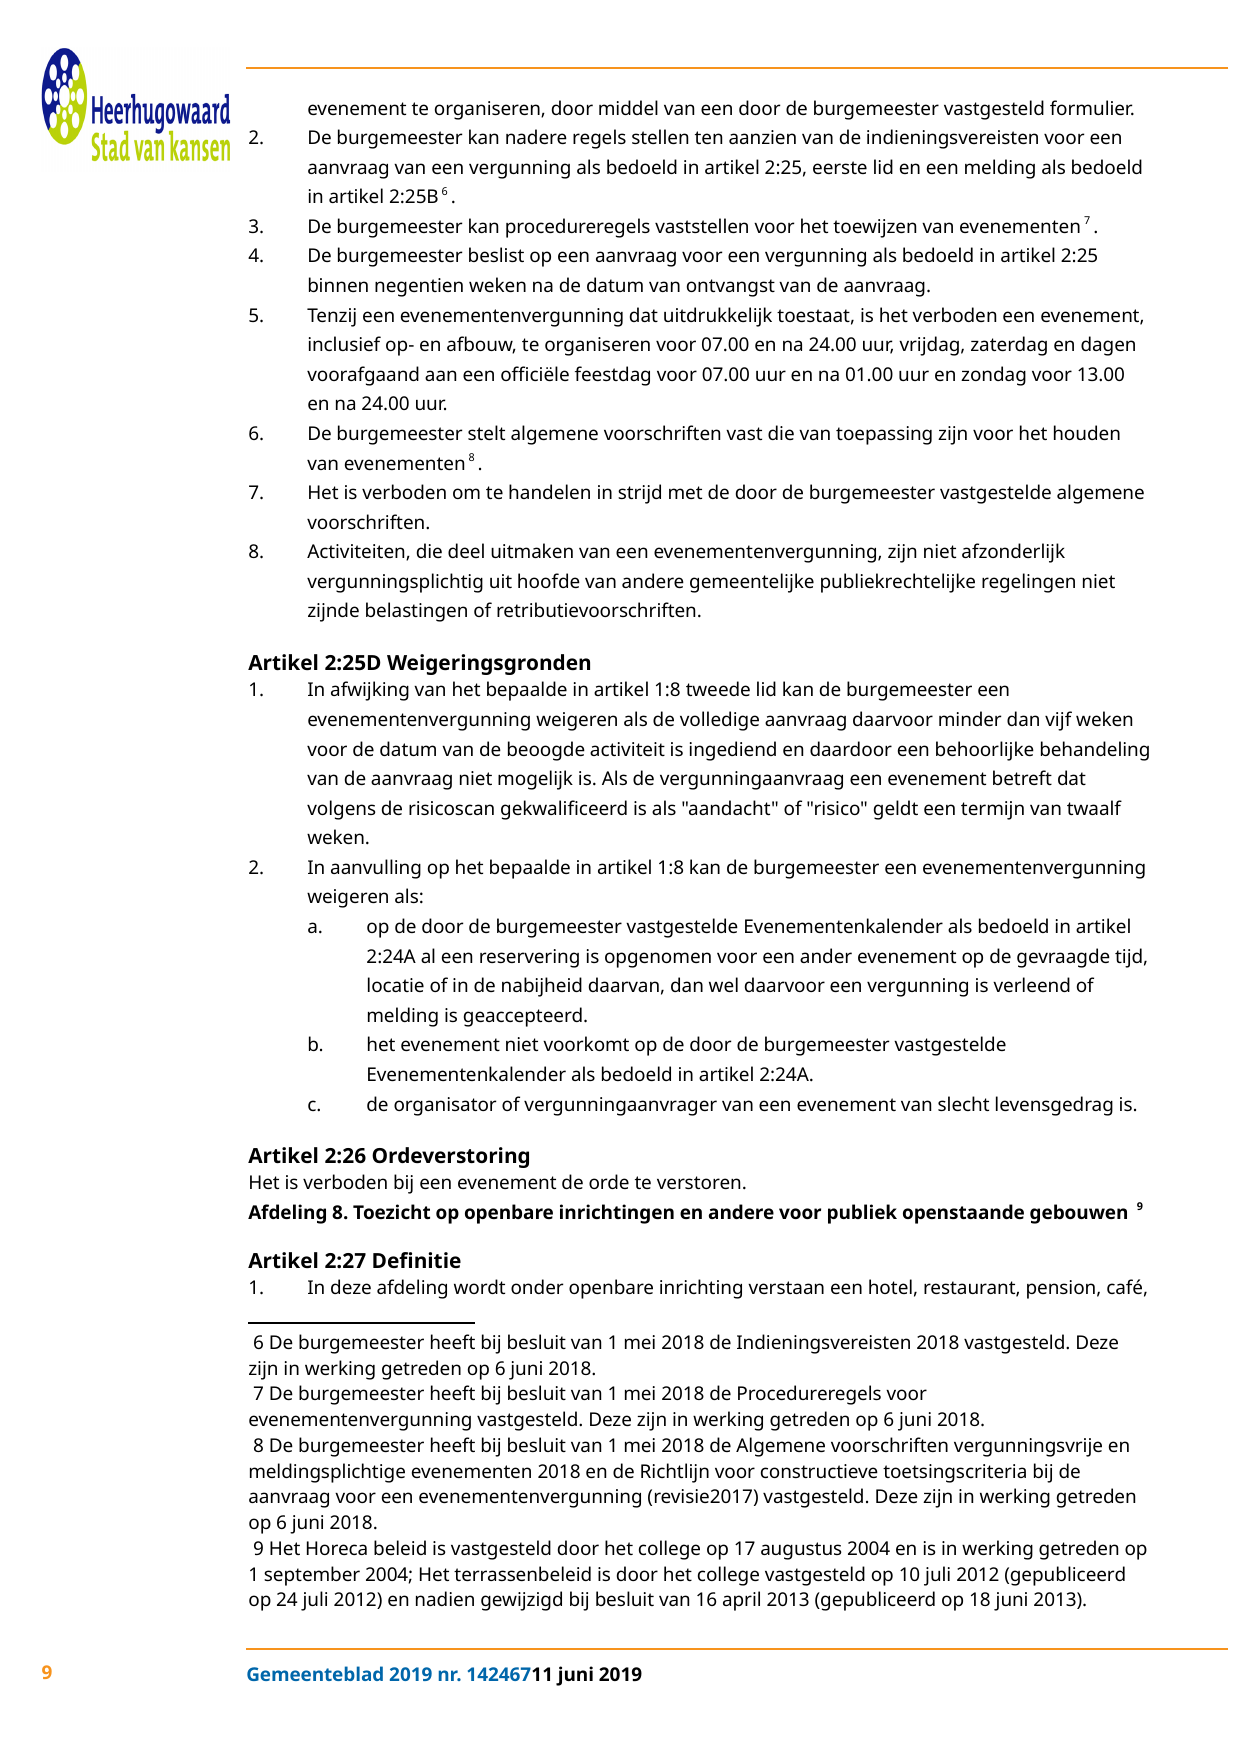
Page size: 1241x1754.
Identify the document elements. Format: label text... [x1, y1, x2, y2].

list De burgemeester kan procedureregels vaststellen voor het toewijzen van evenementen. [248, 213, 1152, 239]
list De burgemeester heeft bij besluit van 1 mei 2018 de Algemene voorschriften vergunningsvrije en meldingsplichtige evenementen 2018 en de Richtlijn voor constructieve toetsingscriteria bij de aanvraag voor een evenementenvergunning (revisie2017) vastgesteld. Deze zijn in werking getreden op 6 juni 2018. [248, 1432, 1152, 1535]
list De burgemeester kan nadere regels stellen ten aanzien van de indieningsvereisten voor een aanvraag van een vergunning als bedoeld in artikel 2:25, eerste lid en een melding als bedoeld in artikel 2:25B. [248, 124, 1152, 209]
list Activiteiten, die deel uitmaken van een evenementenvergunning, zijn niet afzonderlijk vergunningsplichtig uit hoofde van andere gemeentelijke publiekrechtelijke regelingen niet zijnde belastingen of retributievoorschriften. [248, 538, 1152, 623]
list Het is verboden om te handelen in strijd met de door de burgemeester vastgestelde algemene voorschriften. [248, 479, 1152, 535]
text Artikel 2:27 Definitie [248, 1246, 1152, 1274]
list de organisator of vergunningaanvrager van een evenement van slecht levensgedrag is. [307, 1091, 1152, 1116]
list De burgemeester beslist op een aanvraag voor een vergunning als bedoeld in artikel 2:25 binnen negentien weken na de datum van ontvangst van de aanvraag. [248, 243, 1152, 298]
list op de door de burgemeester vastgestelde Evenementenkalender als bedoeld in artikel 2:24A al een reservering is opgenomen voor een ander evenement op de gevraagde tijd, locatie of in de nabijheid daarvan, dan wel daarvoor een vergunning is verleend of melding is geaccepteerd. [307, 913, 1152, 1028]
list Tenzij een evenementenvergunning dat uitdrukkelijk toestaat, is het verboden een evenement, inclusief op- en afbouw, te organiseren voor 07.00 en na 24.00 uur, vrijdag, zaterdag en dagen voorafgaand aan een officiële feestdag voor 07.00 uur en na 01.00 uur en zondag voor 13.00 en na 24.00 uur. [248, 302, 1152, 416]
list In deze afdeling wordt onder openbare inrichting verstaan een hotel, restaurant, pension, café, [248, 1274, 1152, 1300]
picture [41, 47, 231, 172]
text Afdeling 8. Toezicht op openbare inrichtingen en andere voor publiek openstaande gebouwen [248, 1199, 1152, 1225]
list In afwijking van het bepaalde in artikel 1:8 tweede lid kan de burgemeester een evenementenvergunning weigeren als de volledige aanvraag daarvoor minder dan vijf weken voor de datum van de beoogde activiteit is ingediend en daardoor een behoorlijke behandeling van de aanvraag niet mogelijk is. Als de vergunningaanvraag een evenement betreft dat volgens de risicoscan gekwalificeerd is als "aandacht" of "risico" geldt een termijn van twaalf weken. [248, 677, 1152, 850]
list het evenement niet voorkomt op de door de burgemeester vastgestelde Evenementenkalender als bedoeld in artikel 2:24A. [307, 1032, 1152, 1087]
text Het Horeca beleid is vastgesteld door het college op 17 augustus 2004 en is in werking getreden op 1 september 2004; Het terrassenbeleid is door het college vastgesteld op 10 juli 2012 (gepubliceerd op 24 juli 2012) en nadien gewijzigd bij besluit van 16 april 2013 (gepubliceerd op 18 juni 2013). [248, 1535, 1152, 1612]
list De burgemeester heeft bij besluit van 1 mei 2018 de Procedureregels voor evenementenvergunning vastgesteld. Deze zijn in werking getreden op 6 juni 2018. [248, 1381, 1152, 1432]
text Artikel 2:26 Ordeverstoring [248, 1141, 1152, 1169]
list evenement te organiseren, door middel van een door de burgemeester vastgesteld formulier. [248, 95, 1152, 121]
text Het is verboden bij een evenement de orde te verstoren. [248, 1169, 1152, 1195]
text Artikel 2:25D Weigeringsgronden [248, 648, 1152, 677]
list In aanvulling op het bepaalde in artikel 1:8 kan de burgemeester een evenementenvergunning weigeren als: [248, 854, 1152, 909]
list De burgemeester stelt algemene voorschriften vast die van toepassing zijn voor het houden van evenementen. [248, 420, 1152, 476]
list De burgemeester heeft bij besluit van 1 mei 2018 de Indieningsvereisten 2018 vastgesteld. Deze zijn in werking getreden op 6 juni 2018. [248, 1329, 1152, 1381]
